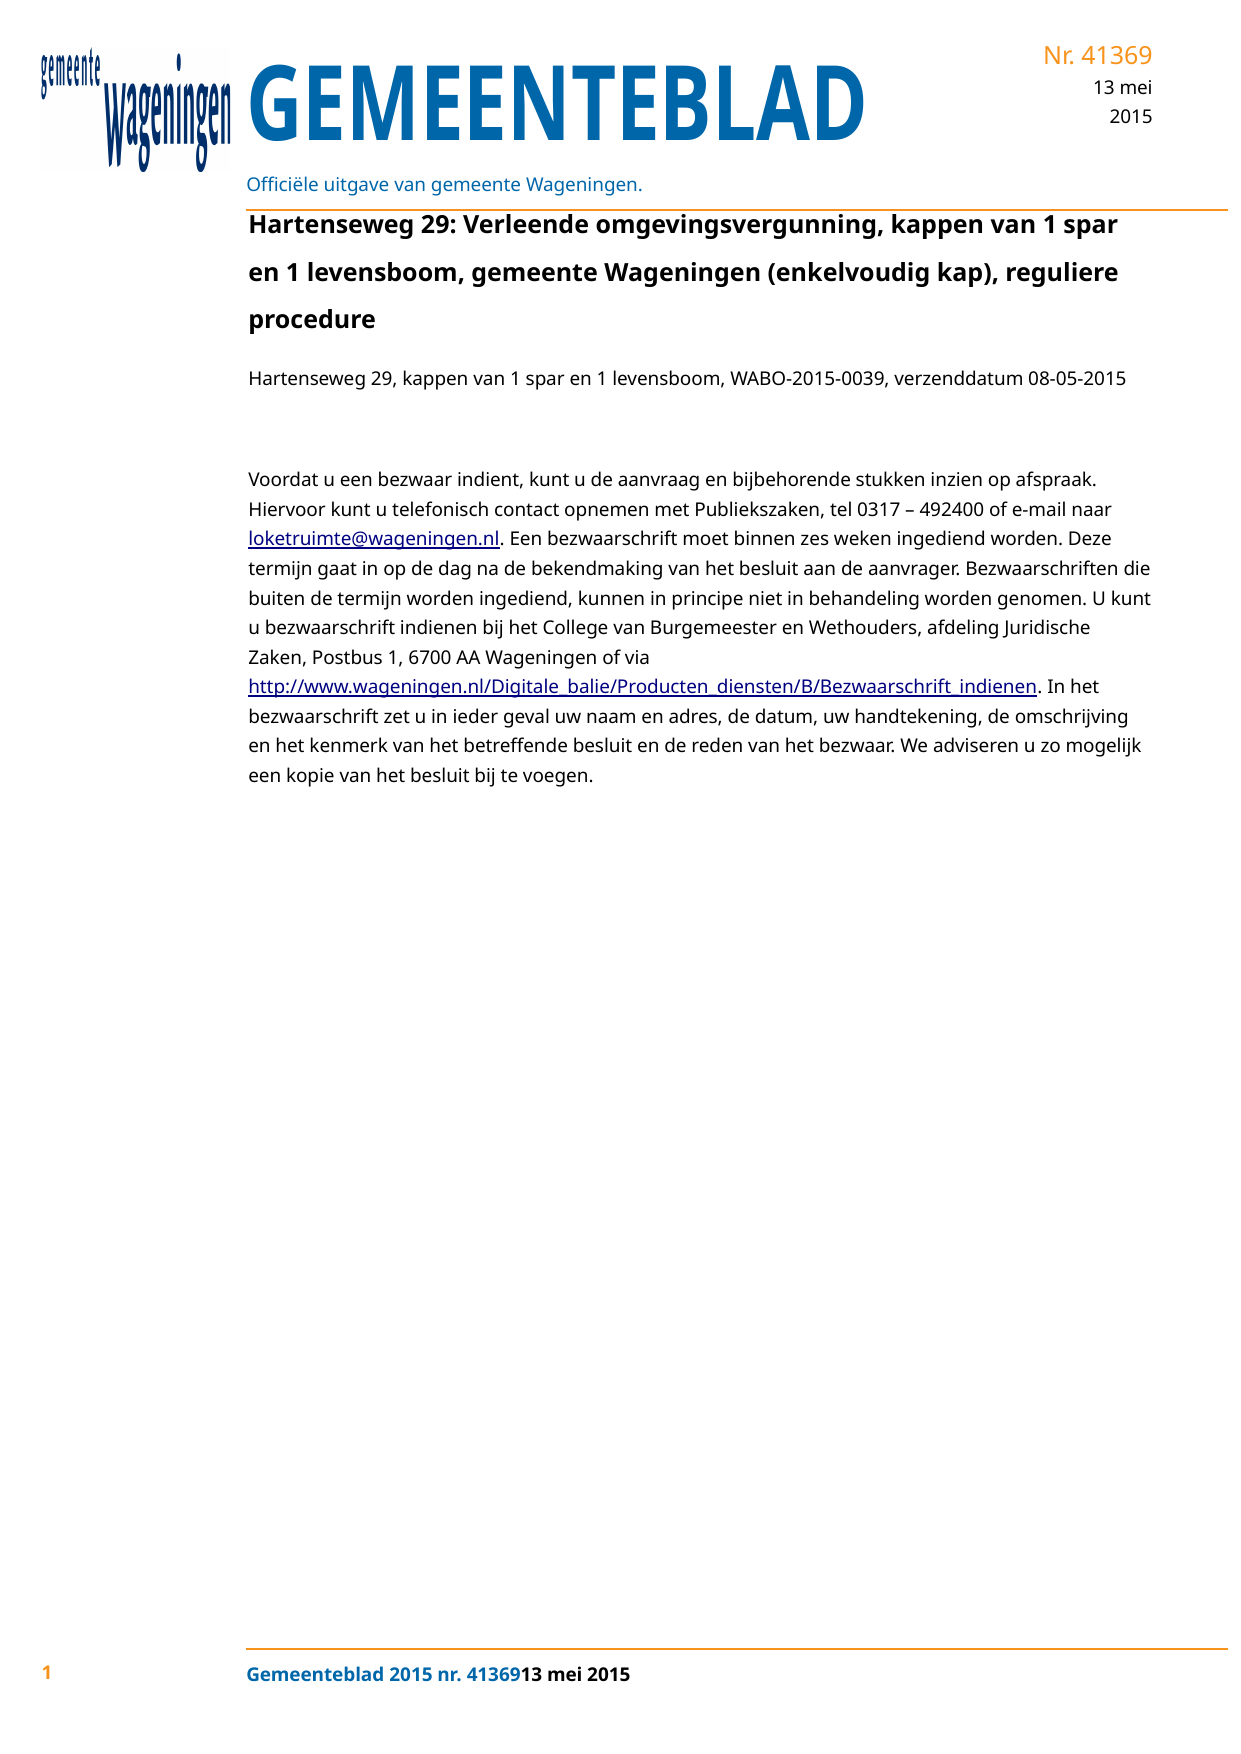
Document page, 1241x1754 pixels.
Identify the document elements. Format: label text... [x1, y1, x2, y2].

text Voordat u een bezwaar indient, kunt u de aanvraag en bijbehorende stukken inzien op afspraak. Hiervoor kunt u telefonisch contact opnemen met Publiekszaken, tel 0317 – 492400 of e-mail naar loketruimte@wageningen.nl. Een bezwaarschrift moet binnen zes weken ingediend worden. Deze termijn gaat in op de dag na de bekendmaking van het besluit aan de aanvrager. Bezwaarschriften die buiten de termijn worden ingediend, kunnen in principe niet in behandeling worden genomen. U kunt u bezwaarschrift indienen bij het College van Burgemeester en Wethouders, afdeling Juridische Zaken, Postbus 1, 6700 AA Wageningen of via http://www.wageningen.nl/Digitale_balie/Producten_diensten/B/Bezwaarschrift_indienen. In het bezwaarschrift zet u in ieder geval uw naam en adres, de datum, uw handtekening, de omschrijving en het kenmerk van het betreffende besluit en de reden van het bezwaar. We adviseren u zo mogelijk een kopie van het besluit bij te voegen. [248, 466, 1152, 788]
text Hartenseweg 29: Verleende omgevingsvergunning, kappen van 1 spar en 1 levensboom, gemeente Wageningen (enkelvoudig kap), reguliere procedure [248, 211, 1152, 336]
picture [41, 47, 231, 172]
text Hartenseweg 29, kappen van 1 spar en 1 levensboom, WABO-2015-0039, verzenddatum 08-05-2015 [248, 366, 1152, 391]
